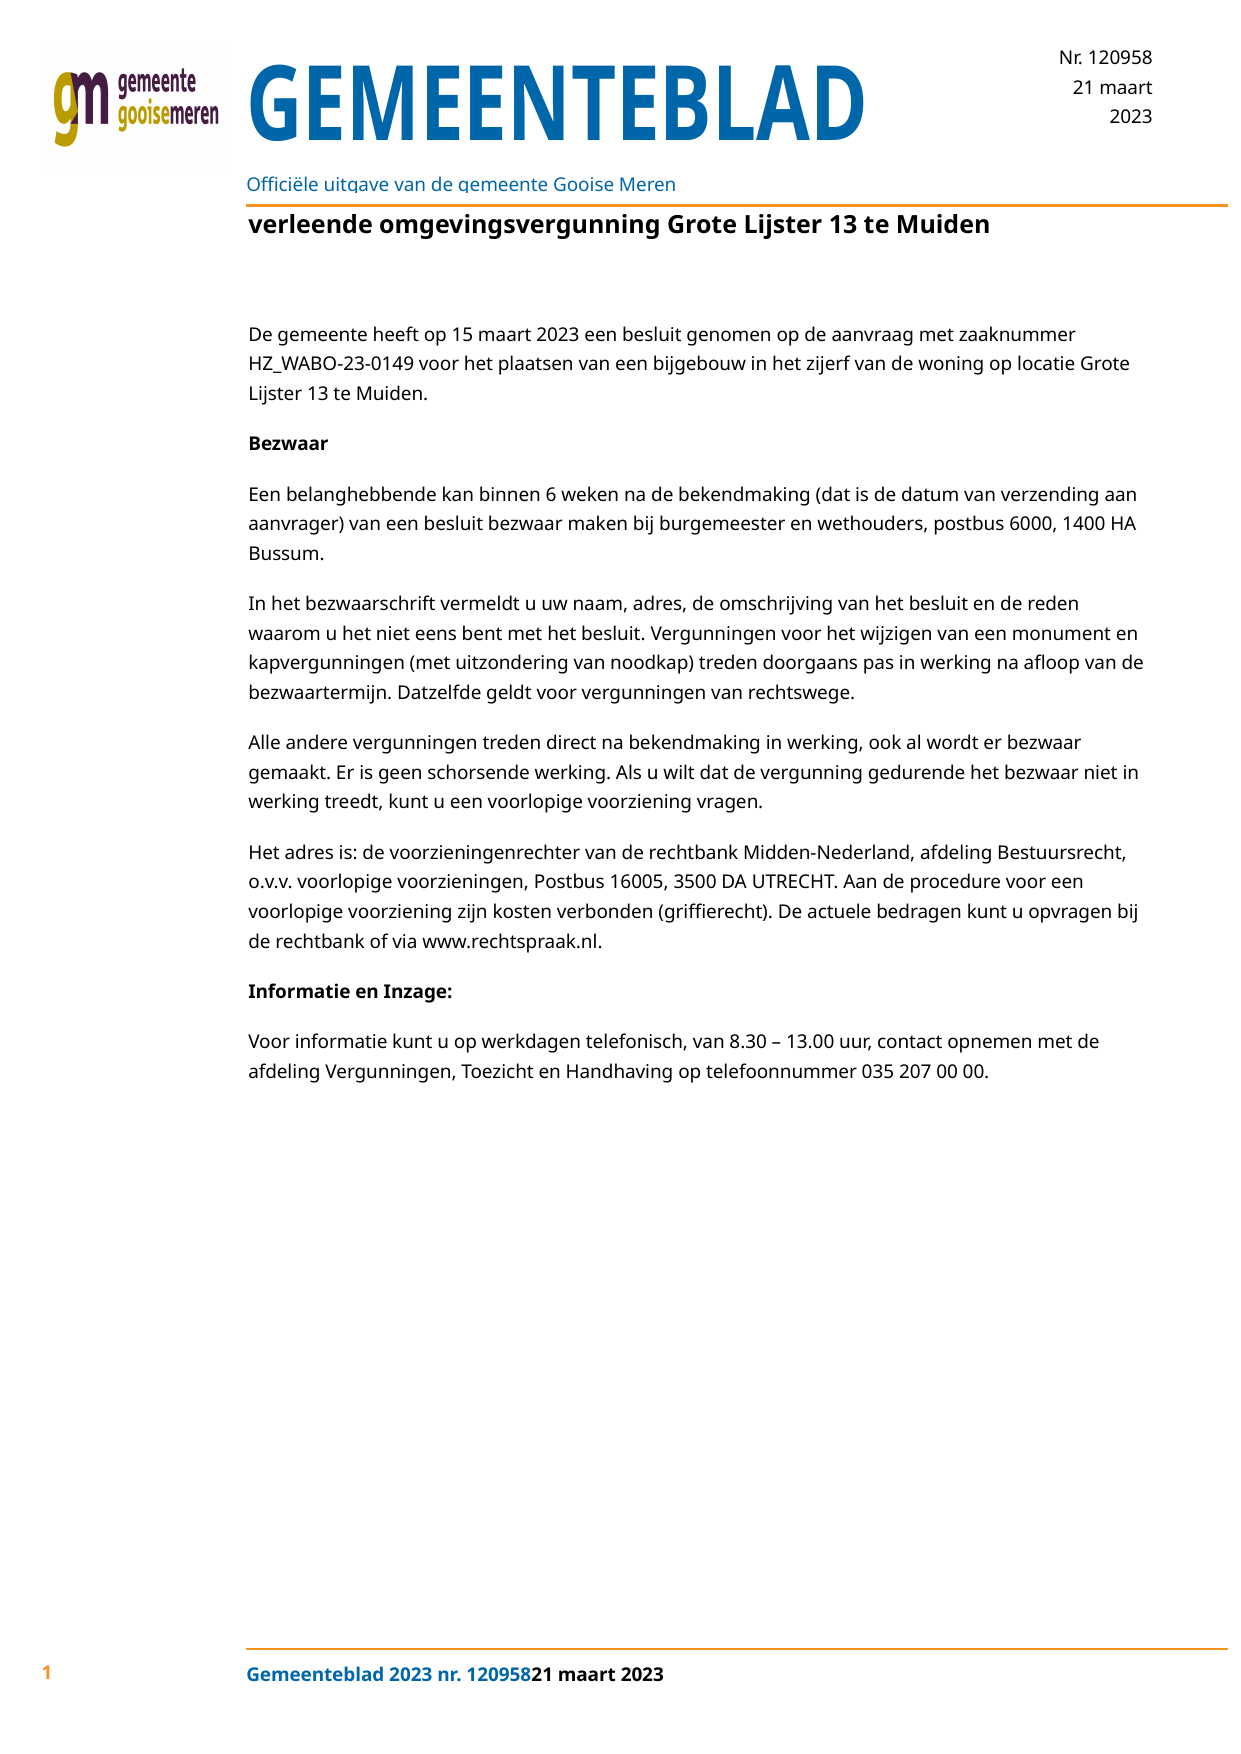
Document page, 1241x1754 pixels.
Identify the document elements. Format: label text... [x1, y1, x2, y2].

text Alle andere vergunningen treden direct na bekendmaking in werking, ook al wordt er bezwaar gemaakt. Er is geen schorsende werking. Als u wilt dat de vergunning gedurende het bezwaar niet in werking treedt, kunt u een voorlopige voorziening vragen. [248, 729, 1152, 814]
text Bezwaar [248, 430, 1152, 456]
text De gemeente heeft op 15 maart 2023 een besluit genomen op de aanvraag met zaaknummer HZ_WABO-23-0149 voor het plaatsen van een bijgebouw in het zijerf van de woning op locatie Grote Lijster 13 te Muiden. [248, 321, 1152, 406]
text Een belanghebbende kan binnen 6 weken na de bekendmaking (dat is de datum van verzending aan aanvrager) van een besluit bezwaar maken bij burgemeester en wethouders, postbus 6000, 1400 HA Bussum. [248, 481, 1152, 566]
text Voor informatie kunt u op werkdagen telefonisch, van 8.30 – 13.00 uur, contact opnemen met de afdeling Vergunningen, Toezicht en Handhaving op telefoonnummer 035 207 00 00. [248, 1029, 1152, 1084]
picture [41, 47, 231, 172]
text Het adres is: de voorzieningenrechter van de rechtbank Midden-Nederland, afdeling Bestuursrecht, o.v.v. voorlopige voorzieningen, Postbus 16005, 3500 DA UTRECHT. Aan de procedure voor een voorlopige voorziening zijn kosten verbonden (griffierecht). De actuele bedragen kunt u opvragen bij de rechtbank of via www.rechtspraak.nl. [248, 839, 1152, 953]
text In het bezwaarschrift vermeldt u uw naam, adres, de omschrijving van het besluit en de reden waarom u het niet eens bent met het besluit. Vergunningen voor het wijzigen van een monument en kapvergunningen (met uitzondering van noodkap) treden doorgaans pas in werking na afloop van de bezwaartermijn. Datzelfde geldt voor vergunningen van rechtswege. [248, 590, 1152, 705]
text Informatie en Inzage: [248, 978, 1152, 1004]
text verleende omgevingsvergunning Grote Lijster 13 te Muiden [248, 207, 1152, 241]
